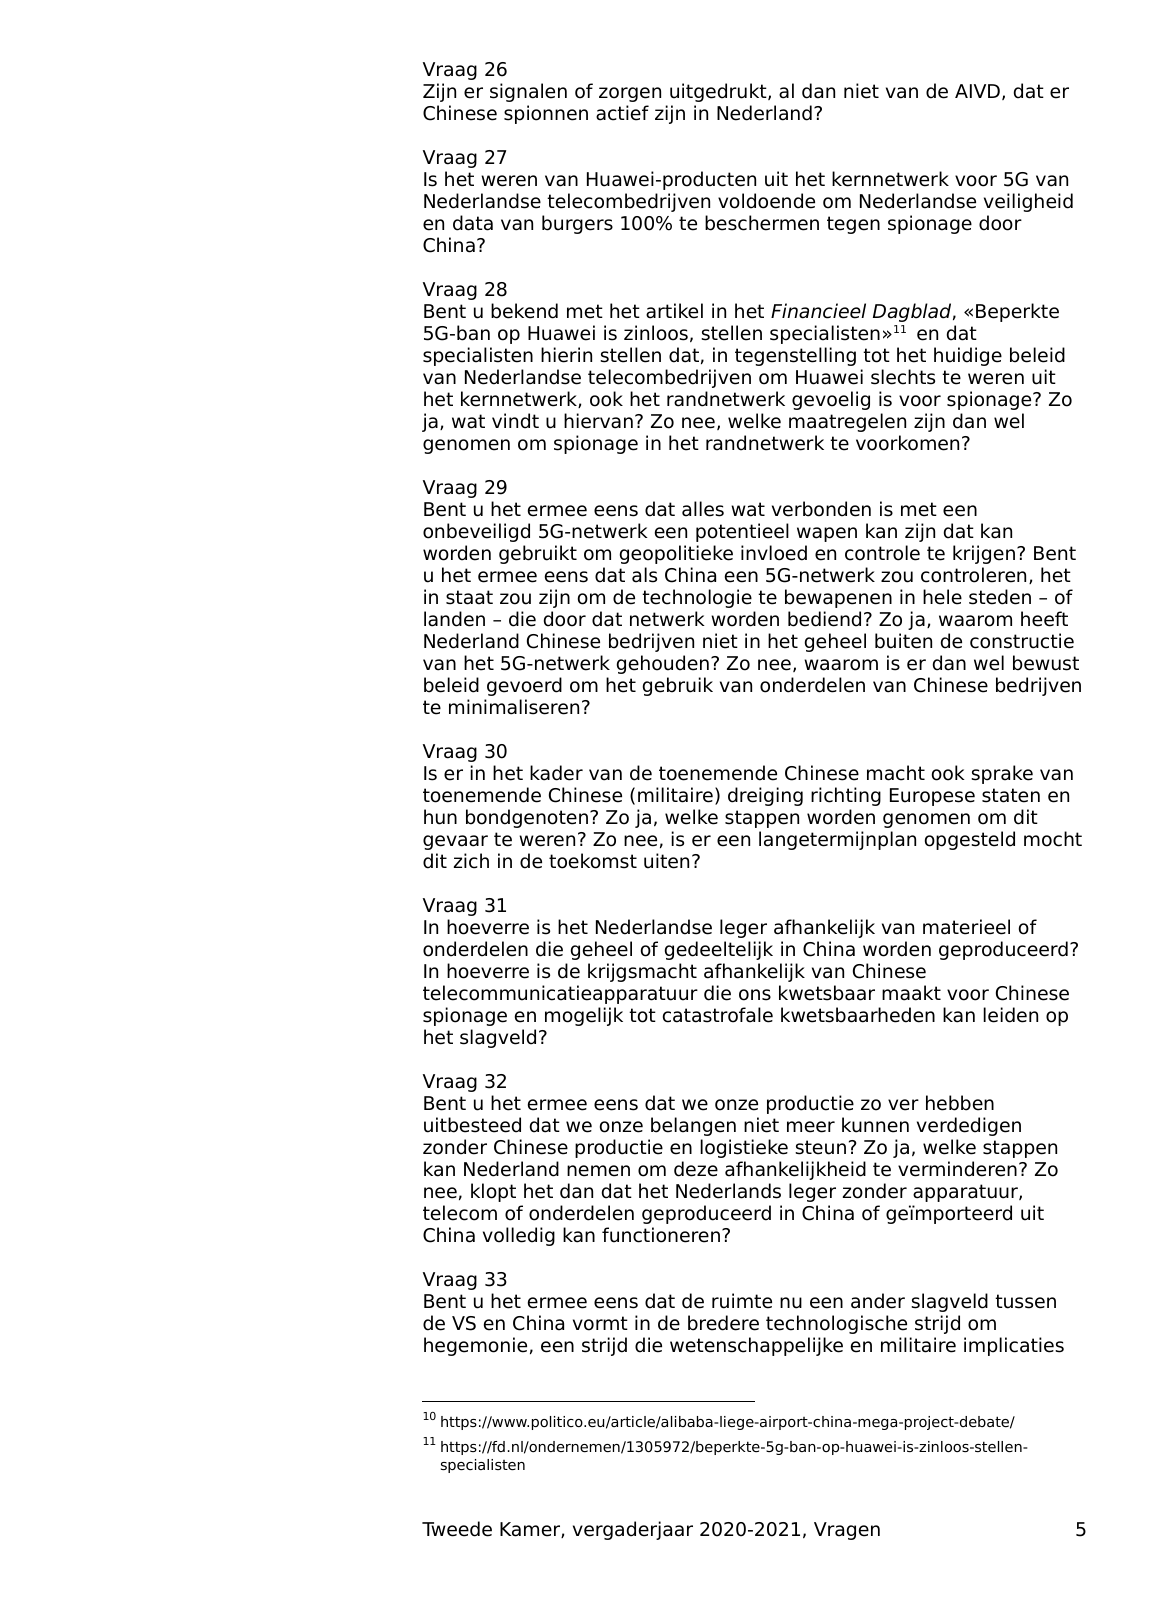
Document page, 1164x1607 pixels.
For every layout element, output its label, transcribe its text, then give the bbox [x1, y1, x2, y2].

text Bent u het ermee eens dat we onze productie zo ver hebben uitbesteed dat we onze belangen niet meer kunnen verdedigen zonder Chinese productie en logistieke steun? Zo ja, welke stappen kan Nederland nemen om deze afhankelijkheid te verminderen? Zo nee, klopt het dan dat het Nederlands leger zonder apparatuur, telecom of onderdelen geproduceerd in China of geïmporteerd uit China volledig kan functioneren? [422, 1093, 1087, 1247]
text Vraag 32 [422, 1071, 1087, 1093]
text Is er in het kader van de toenemende Chinese macht ook sprake van toenemende Chinese (militaire) dreiging richting Europese staten en hun bondgenoten? Zo ja, welke stappen worden genomen om dit gevaar te weren? Zo nee, is er een langetermijnplan opgesteld mocht dit zich in de toekomst uiten? [422, 763, 1087, 873]
text https://fd.nl/ondernemen/1305972/beperkte-5g-ban-op-huawei-is-zinloos-stellen-specialisten [422, 1435, 1087, 1474]
text Bent u bekend met het artikel in het Financieel Dagblad, «Beperkte 5G-ban op Huawei is zinloos, stellen specialisten» en dat specialisten hierin stellen dat, in tegenstelling tot het huidige beleid van Nederlandse telecombedrijven om Huawei slechts te weren uit het kernnetwerk, ook het randnetwerk gevoelig is voor spionage? Zo ja, wat vindt u hiervan? Zo nee, welke maatregelen zijn dan wel genomen om spionage in het randnetwerk te voorkomen? [422, 301, 1087, 455]
text Zijn er signalen of zorgen uitgedrukt, al dan niet van de AIVD, dat er Chinese spionnen actief zijn in Nederland? [422, 81, 1087, 125]
text Vraag 31 [422, 895, 1087, 917]
text Vraag 28 [422, 279, 1087, 301]
text In hoeverre is het Nederlandse leger afhankelijk van materieel of onderdelen die geheel of gedeeltelijk in China worden geproduceerd? In hoeverre is de krijgsmacht afhankelijk van Chinese telecommunicatieapparatuur die ons kwetsbaar maakt voor Chinese spionage en mogelijk tot catastrofale kwetsbaarheden kan leiden op het slagveld? [422, 917, 1087, 1049]
text Vraag 27 [422, 147, 1087, 169]
text https://www.politico.eu/article/alibaba-liege-airport-china-mega-project-debate/ [422, 1410, 1087, 1432]
text Vraag 26 [422, 59, 1087, 81]
text Bent u het ermee eens dat alles wat verbonden is met een onbeveiligd 5G-netwerk een potentieel wapen kan zijn dat kan worden gebruikt om geopolitieke invloed en controle te krijgen? Bent u het ermee eens dat als China een 5G-netwerk zou controleren, het in staat zou zijn om de technologie te bewapenen in hele steden – of landen – die door dat netwerk worden bediend? Zo ja, waarom heeft Nederland Chinese bedrijven niet in het geheel buiten de constructie van het 5G-netwerk gehouden? Zo nee, waarom is er dan wel bewust beleid gevoerd om het gebruik van onderdelen van Chinese bedrijven te minimaliseren? [422, 499, 1087, 719]
text Bent u het ermee eens dat de ruimte nu een ander slagveld tussen de VS en China vormt in de bredere technologische strijd om hegemonie, een strijd die wetenschappelijke en militaire implicaties [422, 1291, 1087, 1357]
text Vraag 30 [422, 741, 1087, 763]
text Vraag 33 [422, 1269, 1087, 1291]
text Vraag 29 [422, 477, 1087, 499]
text Is het weren van Huawei-producten uit het kernnetwerk voor 5G van Nederlandse telecombedrijven voldoende om Nederlandse veiligheid en data van burgers 100% te beschermen tegen spionage door China? [422, 169, 1087, 257]
